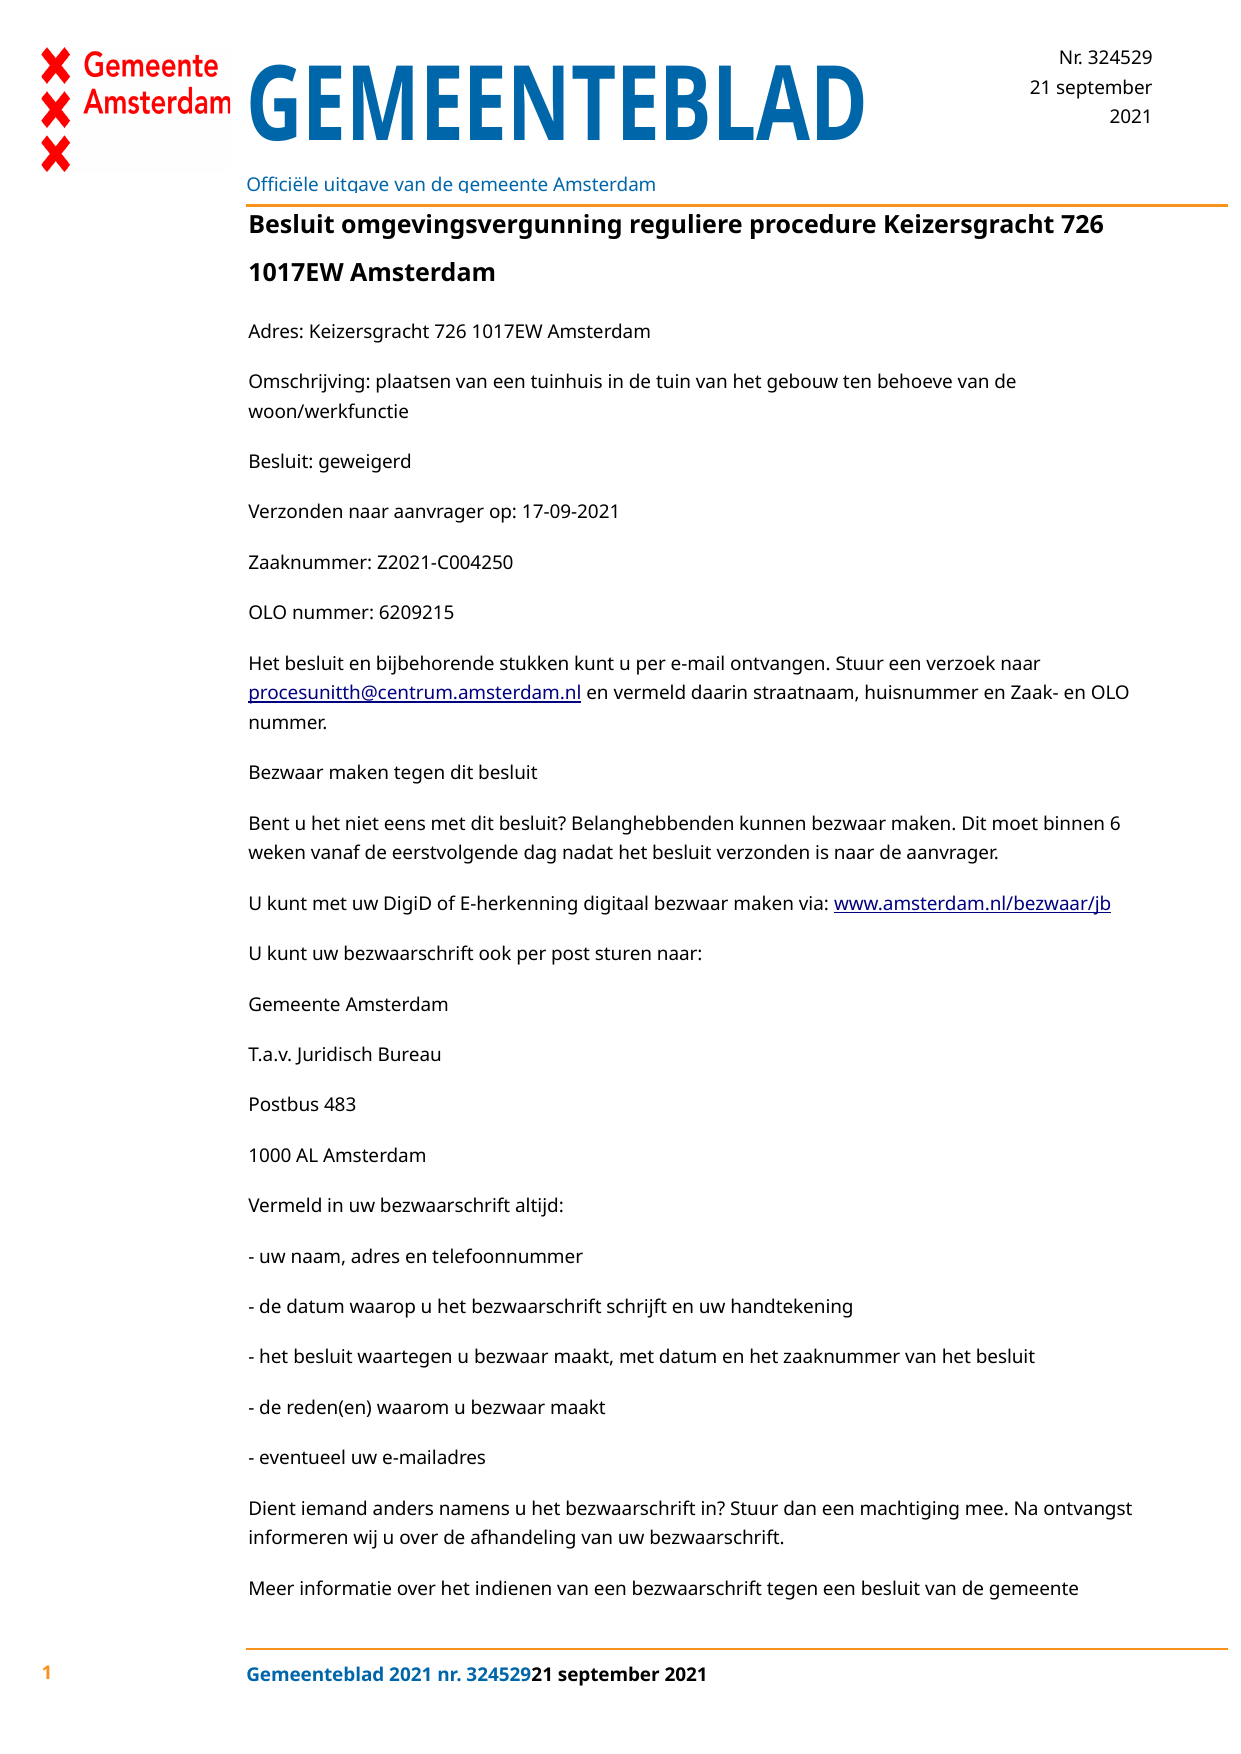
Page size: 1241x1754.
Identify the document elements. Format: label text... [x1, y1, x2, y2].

text U kunt uw bezwaarschrift ook per post sturen naar: [248, 940, 1152, 966]
text Dient iemand anders namens u het bezwaarschrift in? Stuur dan een machtiging mee. Na ontvangst informeren wij u over de afhandeling van uw bezwaarschrift. [248, 1495, 1152, 1550]
text Vermeld in uw bezwaarschrift altijd: [248, 1192, 1152, 1218]
text Omschrijving: plaatsen van een tuinhuis in de tuin van het gebouw ten behoeve van de woon/werkfunctie [248, 368, 1152, 424]
text - het besluit waartegen u bezwaar maakt, met datum en het zaaknummer van het besluit [248, 1344, 1152, 1369]
text Het besluit en bijbehorende stukken kunt u per e-mail ontvangen. Stuur een verzoek naar procesunitth@centrum.amsterdam.nl en vermeld daarin straatnaam, huisnummer en Zaak- en OLO nummer. [248, 650, 1152, 735]
text U kunt met uw DigiD of E-herkenning digitaal bezwaar maken via: www.amsterdam.nl/bezwaar/jb [248, 890, 1152, 916]
text Bezwaar maken tegen dit besluit [248, 759, 1152, 785]
text 1000 AL Amsterdam [248, 1142, 1152, 1168]
text Bent u het niet eens met dit besluit? Belanghebbenden kunnen bezwaar maken. Dit moet binnen 6 weken vanaf de eerstvolgende dag nadat het besluit verzonden is naar de aanvrager. [248, 810, 1152, 865]
text Adres: Keizersgracht 726 1017EW Amsterdam [248, 318, 1152, 344]
text OLO nummer: 6209215 [248, 599, 1152, 625]
text Verzonden naar aanvrager op: 17-09-2021 [248, 499, 1152, 524]
text - de datum waarop u het bezwaarschrift schrijft en uw handtekening [248, 1293, 1152, 1319]
text - uw naam, adres en telefoonnummer [248, 1243, 1152, 1269]
text - de reden(en) waarom u bezwaar maakt [248, 1394, 1152, 1420]
text Postbus 483 [248, 1092, 1152, 1117]
picture [41, 47, 231, 172]
text Zaaknummer: Z2021-C004250 [248, 549, 1152, 575]
text - eventueel uw e-mailadres [248, 1444, 1152, 1470]
text Gemeente Amsterdam [248, 991, 1152, 1017]
text Besluit omgevingsvergunning reguliere procedure Keizersgracht 726 1017EW Amsterdam [248, 207, 1152, 288]
text Besluit: geweigerd [248, 448, 1152, 474]
text T.a.v. Juridisch Bureau [248, 1041, 1152, 1067]
text Meer informatie over het indienen van een bezwaarschrift tegen een besluit van de gemeente [248, 1575, 1152, 1601]
